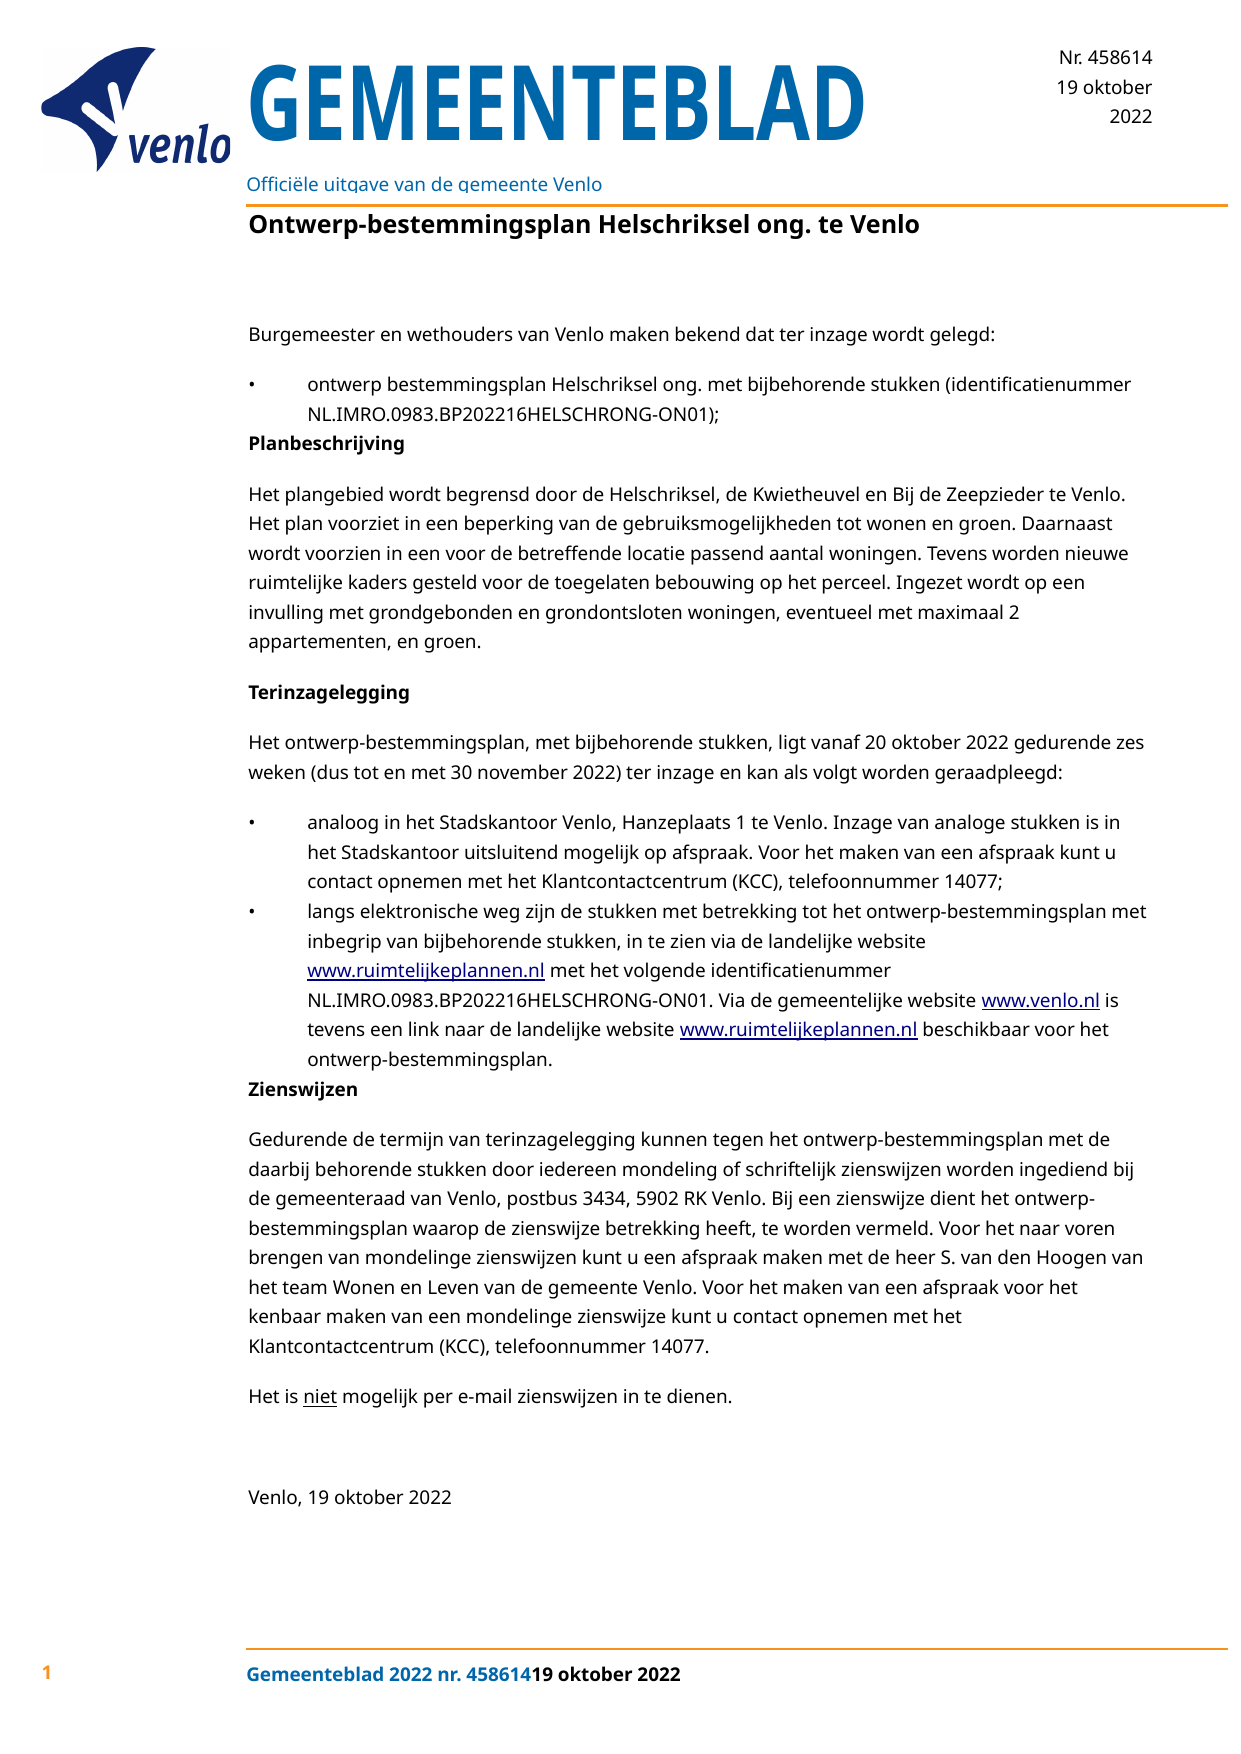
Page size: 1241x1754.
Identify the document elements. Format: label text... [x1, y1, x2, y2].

text Het ontwerp-bestemmingsplan, met bijbehorende stukken, ligt vanaf 20 oktober 2022 gedurende zes weken (dus tot en met 30 november 2022) ter inzage en kan als volgt worden geraadpleegd: [248, 729, 1152, 785]
text Terinzagelegging [248, 679, 1152, 705]
text Het plangebied wordt begrensd door de Helschriksel, de Kwietheuvel en Bij de Zeepzieder te Venlo. Het plan voorziet in een beperking van de gebruiksmogelijkheden tot wonen en groen. Daarnaast wordt voorzien in een voor de betreffende locatie passend aantal woningen. Tevens worden nieuwe ruimtelijke kaders gesteld voor de toegelaten bebouwing op het perceel. Ingezet wordt op een invulling met grondgebonden en grondontsloten woningen, eventueel met maximaal 2 appartementen, en groen. [248, 481, 1152, 654]
list analoog in het Stadskantoor Venlo, Hanzeplaats 1 te Venlo. Inzage van analoge stukken is in het Stadskantoor uitsluitend mogelijk op afspraak. Voor het maken van een afspraak kunt u contact opnemen met het Klantcontactcentrum (KCC), telefoonnummer 14077; [248, 809, 1152, 894]
text Planbeschrijving [248, 430, 1152, 456]
text Ontwerp-bestemmingsplan Helschriksel ong. te Venlo [248, 207, 1152, 241]
text Zienswijzen [248, 1076, 1152, 1101]
text Burgemeester en wethouders van Venlo maken bekend dat ter inzage wordt gelegd: [248, 321, 1152, 346]
picture [41, 47, 231, 172]
text Venlo, 19 oktober 2022 [248, 1484, 1152, 1510]
list ontwerp bestemmingsplan Helschriksel ong. met bijbehorende stukken (identificatienummer NL.IMRO.0983.BP202216HELSCHRONG-ON01); [248, 371, 1152, 426]
text Gedurende de termijn van terinzagelegging kunnen tegen het ontwerp-bestemmingsplan met de daarbij behorende stukken door iedereen mondeling of schriftelijk zienswijzen worden ingediend bij de gemeenteraad van Venlo, postbus 3434, 5902 RK Venlo. Bij een zienswijze dient het ontwerp-bestemmingsplan waarop de zienswijze betrekking heeft, te worden vermeld. Voor het naar voren brengen van mondelinge zienswijzen kunt u een afspraak maken met de heer S. van den Hoogen van het team Wonen en Leven van de gemeente Venlo. Voor het maken van een afspraak voor het kenbaar maken van een mondelinge zienswijze kunt u contact opnemen met het Klantcontactcentrum (KCC), telefoonnummer 14077. [248, 1126, 1152, 1359]
text Het is niet mogelijk per e-mail zienswijzen in te dienen. [248, 1384, 1152, 1409]
list langs elektronische weg zijn de stukken met betrekking tot het ontwerp-bestemmingsplan met inbegrip van bijbehorende stukken, in te zien via de landelijke website www.ruimtelijkeplannen.nl met het volgende identificatienummer NL.IMRO.0983.BP202216HELSCHRONG-ON01. Via de gemeentelijke website www.venlo.nl is tevens een link naar de landelijke website www.ruimtelijkeplannen.nl beschikbaar voor het ontwerp-bestemmingsplan. [248, 898, 1152, 1072]
